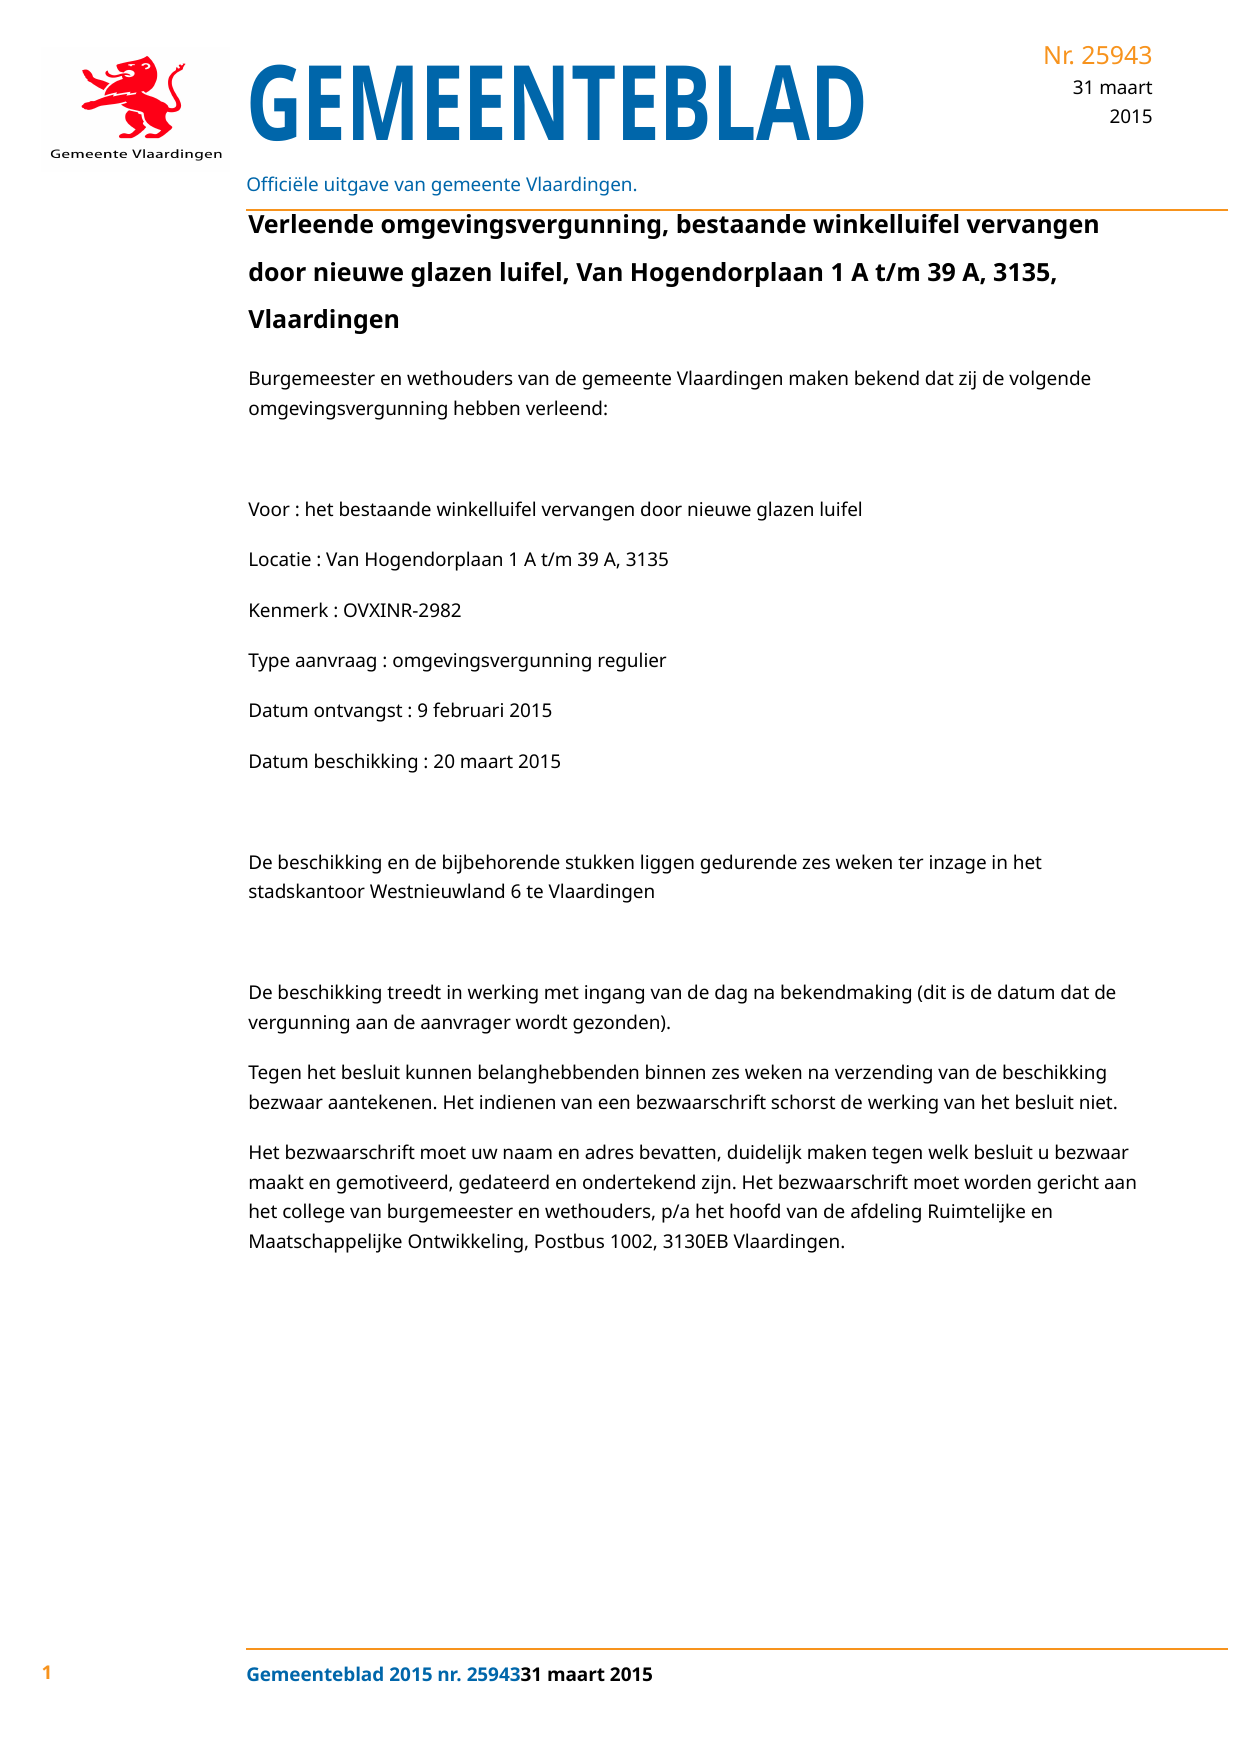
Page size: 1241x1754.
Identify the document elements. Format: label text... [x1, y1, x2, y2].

text Datum beschikking : 20 maart 2015 [248, 748, 1152, 774]
text Datum ontvangst : 9 februari 2015 [248, 698, 1152, 723]
text Type aanvraag : omgevingsvergunning regulier [248, 647, 1152, 673]
text Locatie : Van Hogendorplaan 1 A t/m 39 A, 3135 [248, 546, 1152, 572]
text Verleende omgevingsvergunning, bestaande winkelluifel vervangen door nieuwe glazen luifel, Van Hogendorplaan 1 A t/m 39 A, 3135, Vlaardingen [248, 211, 1152, 336]
text De beschikking treedt in werking met ingang van de dag na bekendmaking (dit is de datum dat de vergunning aan de aanvrager wordt gezonden). [248, 979, 1152, 1034]
picture [41, 47, 231, 172]
text Het bezwaarschrift moet uw naam en adres bevatten, duidelijk maken tegen welk besluit u bezwaar maakt en gemotiveerd, gedateerd en ondertekend zijn. Het bezwaarschrift moet worden gericht aan het college van burgemeester en wethouders, p/a het hoofd van de afdeling Ruimtelijke en Maatschappelijke Ontwikkeling, Postbus 1002, 3130EB Vlaardingen. [248, 1139, 1152, 1254]
text De beschikking en de bijbehorende stukken liggen gedurende zes weken ter inzage in het stadskantoor Westnieuwland 6 te Vlaardingen [248, 849, 1152, 904]
text Tegen het besluit kunnen belanghebbenden binnen zes weken na verzending van de beschikking bezwaar aantekenen. Het indienen van een bezwaarschrift schorst de werking van het besluit niet. [248, 1059, 1152, 1114]
text Burgemeester en wethouders van de gemeente Vlaardingen maken bekend dat zij de volgende omgevingsvergunning hebben verleend: [248, 366, 1152, 421]
text Kenmerk : OVXINR-2982 [248, 597, 1152, 622]
text Voor : het bestaande winkelluifel vervangen door nieuwe glazen luifel [248, 496, 1152, 522]
